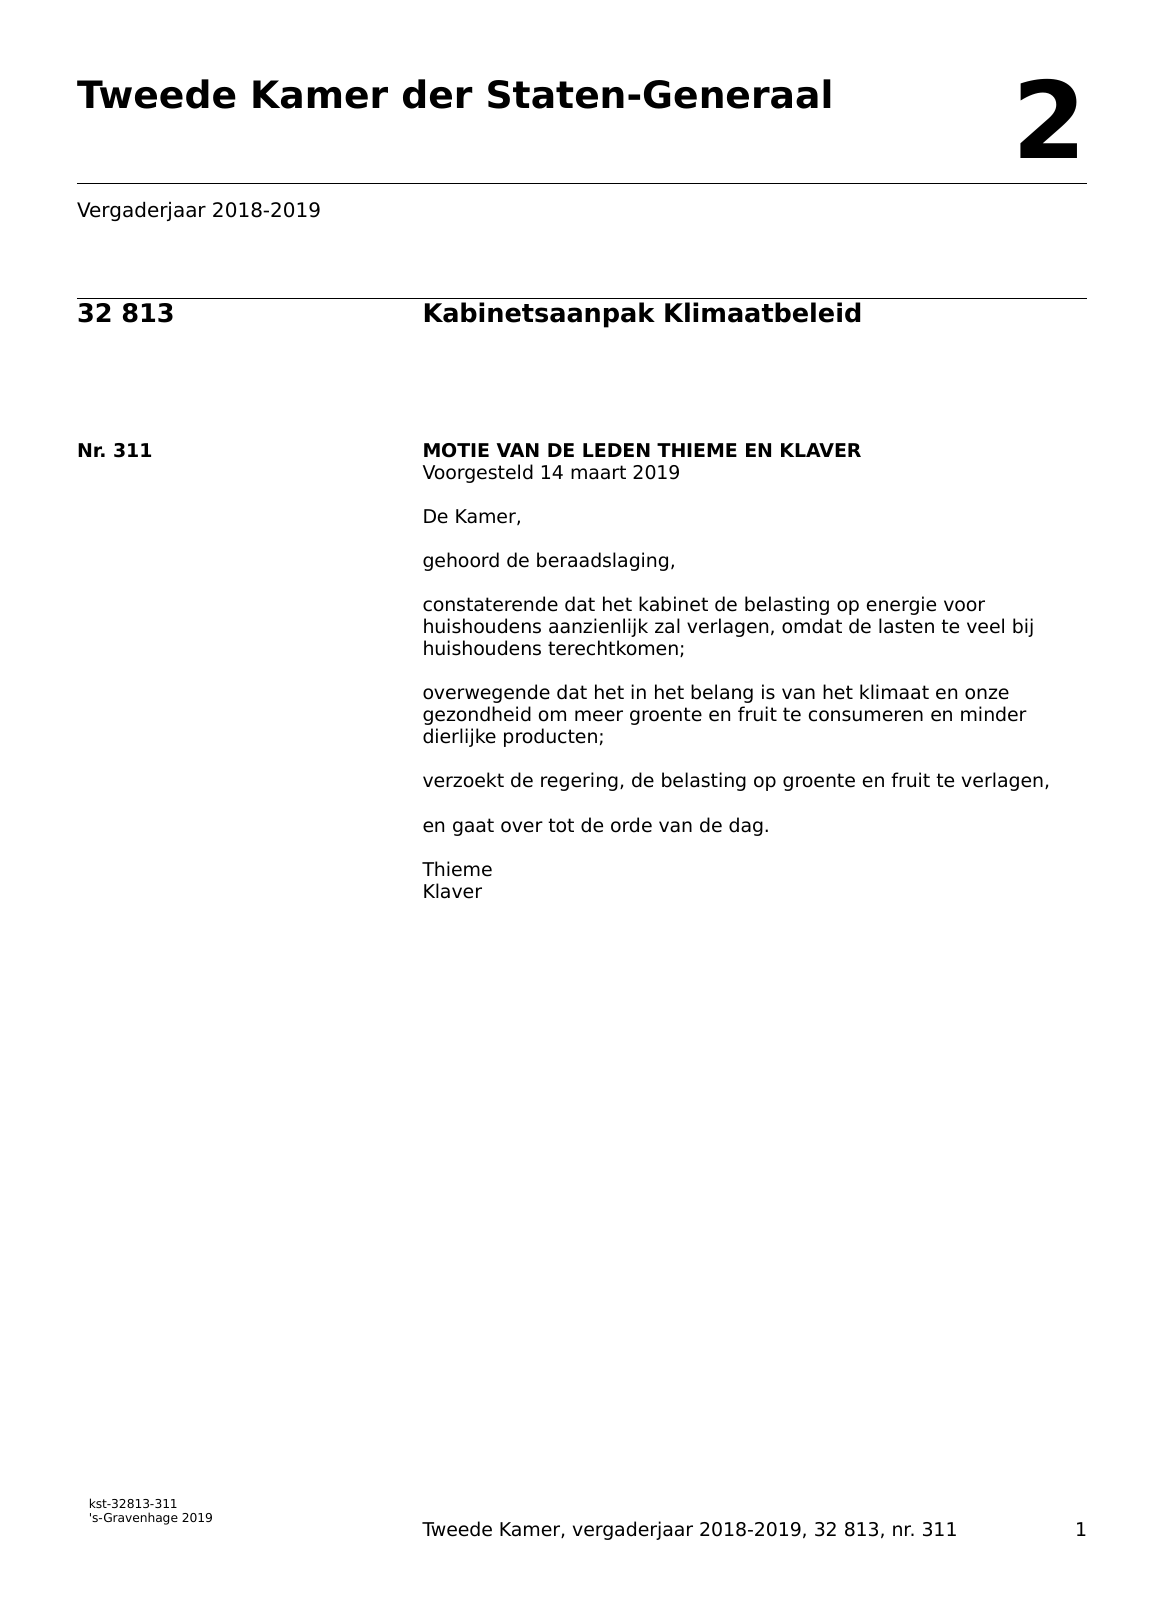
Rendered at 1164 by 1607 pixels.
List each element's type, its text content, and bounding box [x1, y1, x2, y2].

text verzoekt de regering, de belasting op groente en fruit te verlagen, [422, 770, 1087, 792]
text en gaat over tot de orde van de dag. [422, 814, 1087, 837]
text kst-32813-311 [88, 1497, 323, 1511]
text Thieme [422, 859, 1087, 881]
text Klaver [422, 881, 1087, 903]
text constaterende dat het kabinet de belasting op energie voor huishoudens aanzienlijk zal verlagen, omdat de lasten te veel bij huishoudens terechtkomen; [422, 594, 1087, 660]
table_header 2 [886, 59, 1087, 183]
table_header Tweede Kamer der Staten-Generaal [77, 59, 886, 183]
text gehoord de beraadslaging, [422, 550, 1087, 572]
text overwegende dat het in het belang is van het klimaat en onze gezondheid om meer groente en fruit te consumeren en minder dierlijke producten; [422, 682, 1087, 748]
text Voorgesteld 14 maart 2019 [422, 462, 1087, 484]
subtitle Nr. 311 MOTIE VAN DE LEDEN THIEME EN KLAVER [77, 440, 1087, 462]
subtitle 32 813 Kabinetsaanpak Klimaatbeleid [77, 299, 1087, 329]
table_cell Vergaderjaar 2018-2019 [77, 184, 1087, 298]
text 's-Gravenhage 2019 [88, 1511, 323, 1525]
text De Kamer, [422, 506, 1087, 528]
